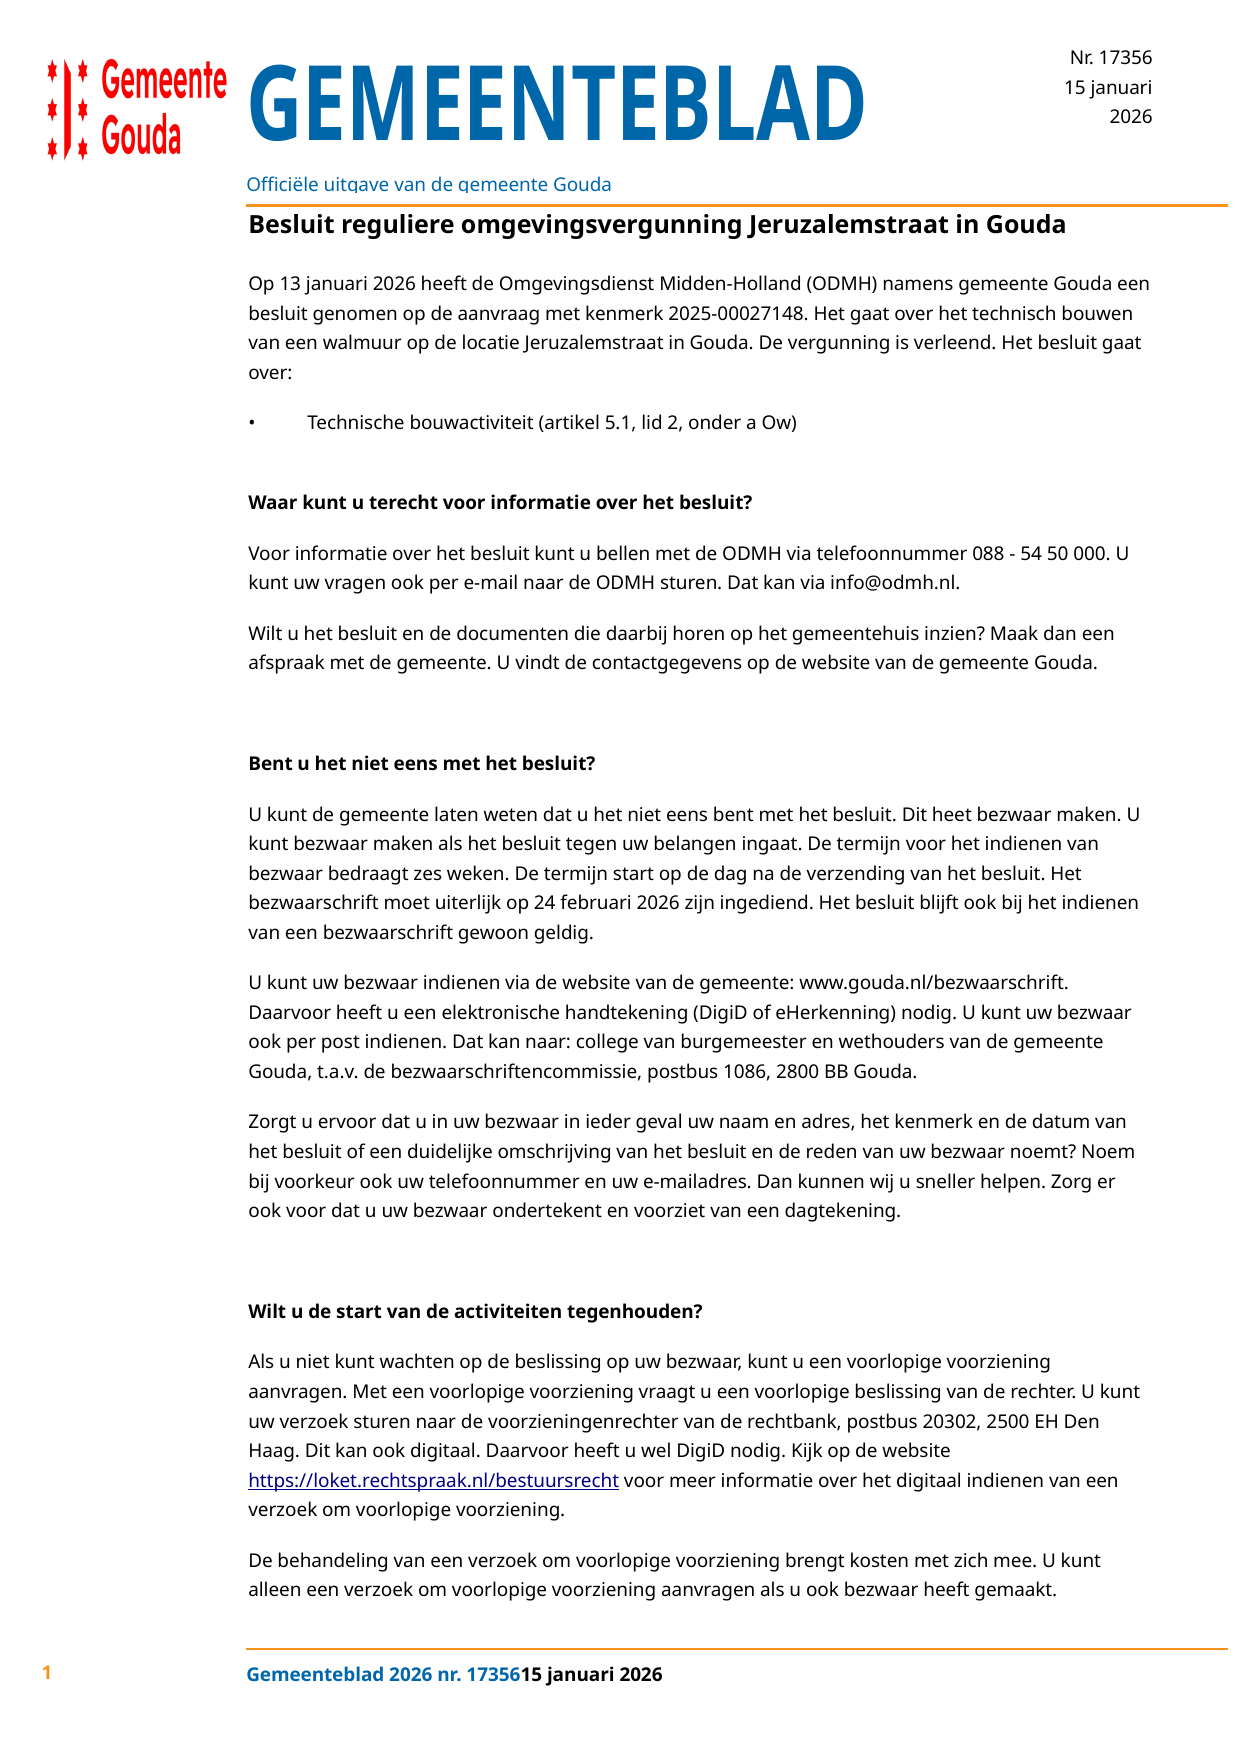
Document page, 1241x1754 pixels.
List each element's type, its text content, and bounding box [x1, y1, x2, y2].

text Waar kunt u terecht voor informatie over het besluit? [248, 489, 1152, 515]
text U kunt uw bezwaar indienen via de website van de gemeente: www.gouda.nl/bezwaarschrift. Daarvoor heeft u een elektronische handtekening (DigiD of eHerkenning) nodig. U kunt uw bezwaar ook per post indienen. Dat kan naar: college van burgemeester en wethouders van de gemeente Gouda, t.a.v. de bezwaarschriftencommissie, postbus 1086, 2800 BB Gouda. [248, 969, 1152, 1084]
text Zorgt u ervoor dat u in uw bezwaar in ieder geval uw naam en adres, het kenmerk en de datum van het besluit of een duidelijke omschrijving van het besluit en de reden van uw bezwaar noemt? Noem bij voorkeur ook uw telefoonnummer en uw e-mailadres. Dan kunnen wij u sneller helpen. Zorg er ook voor dat u uw bezwaar ondertekent en voorziet van een dagtekening. [248, 1109, 1152, 1223]
picture [41, 47, 231, 172]
text Voor informatie over het besluit kunt u bellen met de ODMH via telefoonnummer 088 - 54 50 000. U kunt uw vragen ook per e-mail naar de ODMH sturen. Dat kan via info@odmh.nl. [248, 540, 1152, 595]
text Op 13 januari 2026 heeft de Omgevingsdienst Midden-Holland (ODMH) namens gemeente Gouda een besluit genomen op de aanvraag met kenmerk 2025-00027148. Het gaat over het technisch bouwen van een walmuur op de locatie Jeruzalemstraat in Gouda. De vergunning is verleend. Het besluit gaat over: [248, 270, 1152, 385]
text U kunt de gemeente laten weten dat u het niet eens bent met het besluit. Dit heet bezwaar maken. U kunt bezwaar maken als het besluit tegen uw belangen ingaat. De termijn voor het indienen van bezwaar bedraagt zes weken. De termijn start op de dag na de verzending van het besluit. Het bezwaarschrift moet uiterlijk op 24 februari 2026 zijn ingediend. Het besluit blijft ook bij het indienen van een bezwaarschrift gewoon geldig. [248, 801, 1152, 945]
text Wilt u de start van de activiteiten tegenhouden? [248, 1298, 1152, 1324]
text Wilt u het besluit en de documenten die daarbij horen op het gemeentehuis inzien? Maak dan een afspraak met de gemeente. U vindt de contactgegevens op de website van de gemeente Gouda. [248, 620, 1152, 675]
list Technische bouwactiviteit (artikel 5.1, lid 2, onder a Ow) [248, 409, 1152, 435]
text Besluit reguliere omgevingsvergunning Jeruzalemstraat in Gouda [248, 207, 1152, 241]
text Bent u het niet eens met het besluit? [248, 750, 1152, 776]
text Als u niet kunt wachten op de beslissing op uw bezwaar, kunt u een voorlopige voorziening aanvragen. Met een voorlopige voorziening vraagt u een voorlopige beslissing van de rechter. U kunt uw verzoek sturen naar de voorzieningenrechter van de rechtbank, postbus 20302, 2500 EH Den Haag. Dit kan ook digitaal. Daarvoor heeft u wel DigiD nodig. Kijk op de website https://loket.rechtspraak.nl/bestuursrecht voor meer informatie over het digitaal indienen van een verzoek om voorlopige voorziening. [248, 1349, 1152, 1522]
text De behandeling van een verzoek om voorlopige voorziening brengt kosten met zich mee. U kunt alleen een verzoek om voorlopige voorziening aanvragen als u ook bezwaar heeft gemaakt. [248, 1547, 1152, 1602]
